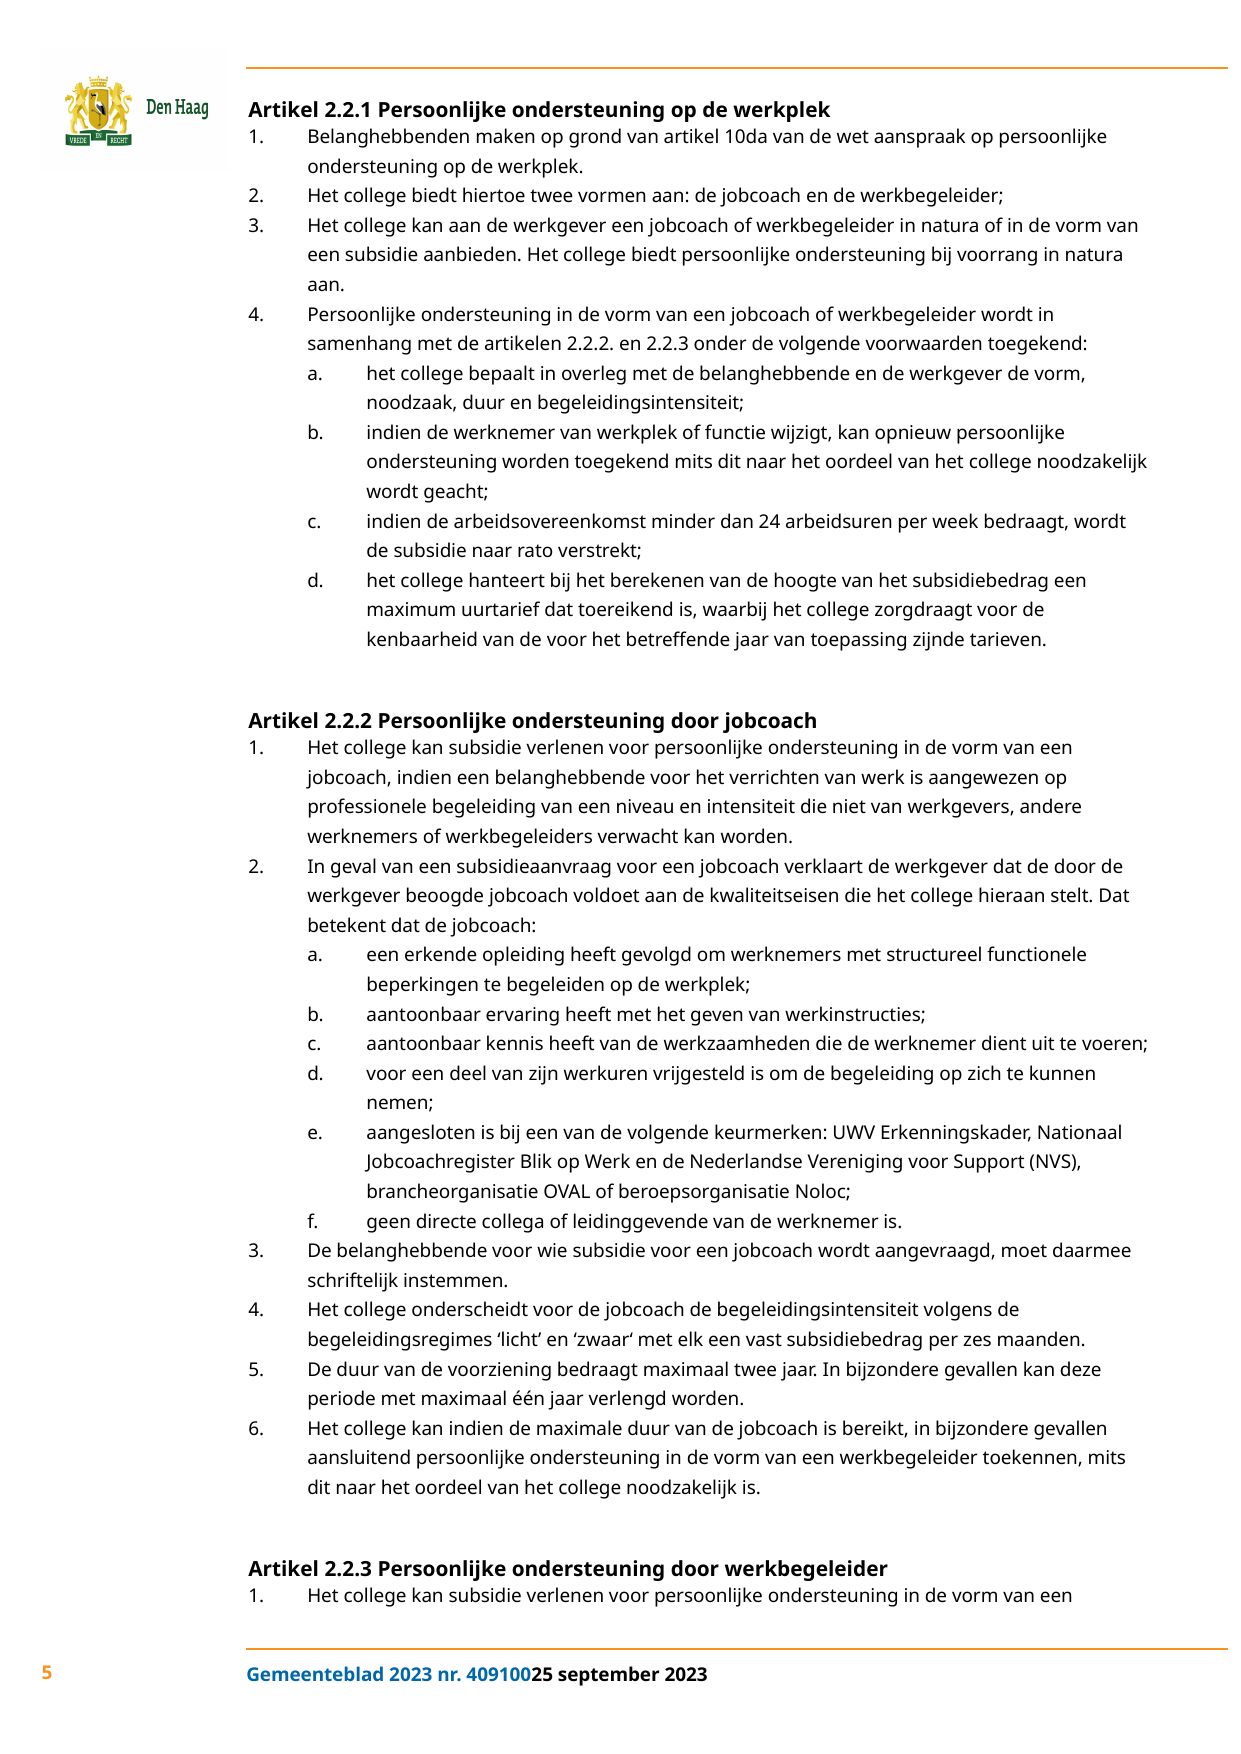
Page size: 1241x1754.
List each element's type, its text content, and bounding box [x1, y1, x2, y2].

text Artikel 2.2.1 Persoonlijke ondersteuning op de werkplek [248, 95, 1152, 123]
list het college hanteert bij het berekenen van de hoogte van het subsidiebedrag een maximum uurtarief dat toereikend is, waarbij het college zorgdraagt voor de kenbaarheid van de voor het betreffende jaar van toepassing zijnde tarieven. [307, 567, 1152, 652]
list aantoonbaar kennis heeft van de werkzaamheden die de werknemer dient uit te voeren; [307, 1030, 1152, 1056]
text Artikel 2.2.2 Persoonlijke ondersteuning door jobcoach [248, 706, 1152, 734]
list In geval van een subsidieaanvraag voor een jobcoach verklaart de werkgever dat de door de werkgever beoogde jobcoach voldoet aan de kwaliteitseisen die het college hieraan stelt. Dat betekent dat de jobcoach: [248, 853, 1152, 938]
text Artikel 2.2.3 Persoonlijke ondersteuning door werkbegeleider [248, 1554, 1152, 1583]
list Het college kan indien de maximale duur van de jobcoach is bereikt, in bijzondere gevallen aansluitend persoonlijke ondersteuning in de vorm van een werkbegeleider toekennen, mits dit naar het oordeel van het college noodzakelijk is. [248, 1415, 1152, 1500]
list voor een deel van zijn werkuren vrijgesteld is om de begeleiding op zich te kunnen nemen; [307, 1060, 1152, 1115]
list De belanghebbende voor wie subsidie voor een jobcoach wordt aangevraagd, moet daarmee schriftelijk instemmen. [248, 1237, 1152, 1293]
list De duur van de voorziening bedraagt maximaal twee jaar. In bijzondere gevallen kan deze periode met maximaal één jaar verlengd worden. [248, 1356, 1152, 1411]
list Het college onderscheidt voor de jobcoach de begeleidingsintensiteit volgens de begeleidingsregimes ‘licht’ en ‘zwaar‘ met elk een vast subsidiebedrag per zes maanden. [248, 1297, 1152, 1352]
list Persoonlijke ondersteuning in de vorm van een jobcoach of werkbegeleider wordt in samenhang met de artikelen 2.2.2. en 2.2.3 onder de volgende voorwaarden toegekend: [248, 301, 1152, 356]
list indien de werknemer van werkplek of functie wijzigt, kan opnieuw persoonlijke ondersteuning worden toegekend mits dit naar het oordeel van het college noodzakelijk wordt geacht; [307, 419, 1152, 504]
list Het college kan aan de werkgever een jobcoach of werkbegeleider in natura of in de vorm van een subsidie aanbieden. Het college biedt persoonlijke ondersteuning bij voorrang in natura aan. [248, 212, 1152, 297]
list een erkende opleiding heeft gevolgd om werknemers met structureel functionele beperkingen te begeleiden op de werkplek; [307, 942, 1152, 997]
list geen directe collega of leidinggevende van de werknemer is. [307, 1208, 1152, 1234]
list Het college kan subsidie verlenen voor persoonlijke ondersteuning in de vorm van een [248, 1583, 1152, 1608]
list indien de arbeidsovereenkomst minder dan 24 arbeidsuren per week bedraagt, wordt de subsidie naar rato verstrekt; [307, 508, 1152, 563]
picture [41, 47, 231, 172]
list Het college biedt hiertoe twee vormen aan: de jobcoach en de werkbegeleider; [248, 182, 1152, 208]
list Het college kan subsidie verlenen voor persoonlijke ondersteuning in de vorm van een jobcoach, indien een belanghebbende voor het verrichten van werk is aangewezen op professionele begeleiding van een niveau en intensiteit die niet van werkgevers, andere werknemers of werkbegeleiders verwacht kan worden. [248, 734, 1152, 849]
list aangesloten is bij een van de volgende keurmerken: UWV Erkenningskader, Nationaal Jobcoachregister Blik op Werk en de Nederlandse Vereniging voor Support (NVS), brancheorganisatie OVAL of beroepsorganisatie Noloc; [307, 1119, 1152, 1204]
list Belanghebbenden maken op grond van artikel 10da van de wet aanspraak op persoonlijke ondersteuning op de werkplek. [248, 123, 1152, 178]
list het college bepaalt in overleg met de belanghebbende en de werkgever de vorm, noodzaak, duur en begeleidingsintensiteit; [307, 360, 1152, 415]
list aantoonbaar ervaring heeft met het geven van werkinstructies; [307, 1001, 1152, 1027]
